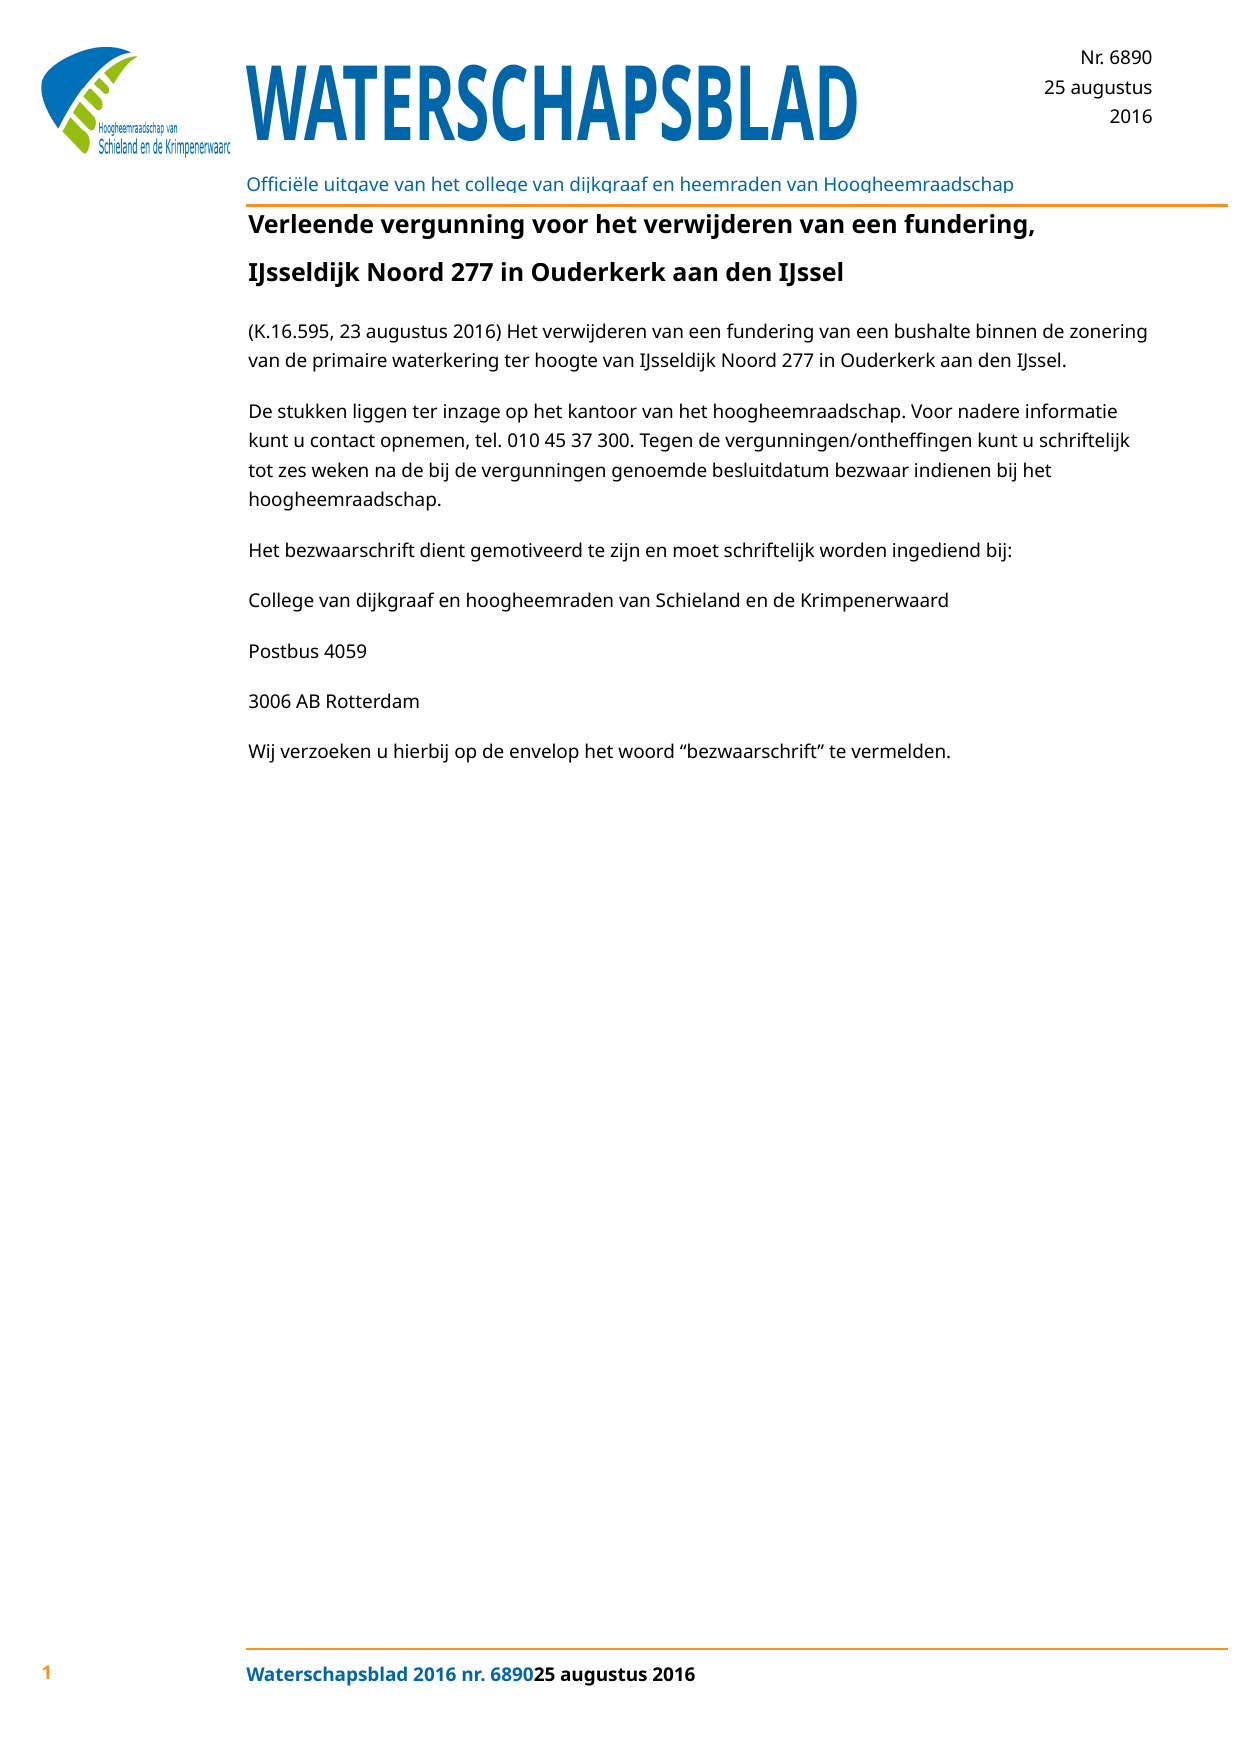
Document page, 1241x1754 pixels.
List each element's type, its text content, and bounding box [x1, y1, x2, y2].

text (K.16.595, 23 augustus 2016) Het verwijderen van een fundering van een bushalte binnen de zonering van de primaire waterkering ter hoogte van IJsseldijk Noord 277 in Ouderkerk aan den IJssel. [248, 318, 1152, 373]
picture [41, 47, 231, 172]
text 3006 AB Rotterdam [248, 688, 1152, 714]
text De stukken liggen ter inzage op het kantoor van het hoogheemraadschap. Voor nadere informatie kunt u contact opnemen, tel. 010 45 37 300. Tegen de vergunningen/ontheffingen kunt u schriftelijk tot zes weken na de bij de vergunningen genoemde besluitdatum bezwaar indienen bij het hoogheemraadschap. [248, 398, 1152, 512]
text College van dijkgraaf en hoogheemraden van Schieland en de Krimpenerwaard [248, 587, 1152, 613]
text Wij verzoeken u hierbij op de envelop het woord “bezwaarschrift” te vermelden. [248, 739, 1152, 764]
text Verleende vergunning voor het verwijderen van een fundering, IJsseldijk Noord 277 in Ouderkerk aan den IJssel [248, 207, 1152, 288]
text Het bezwaarschrift dient gemotiveerd te zijn en moet schriftelijk worden ingediend bij: [248, 537, 1152, 563]
text Postbus 4059 [248, 638, 1152, 664]
